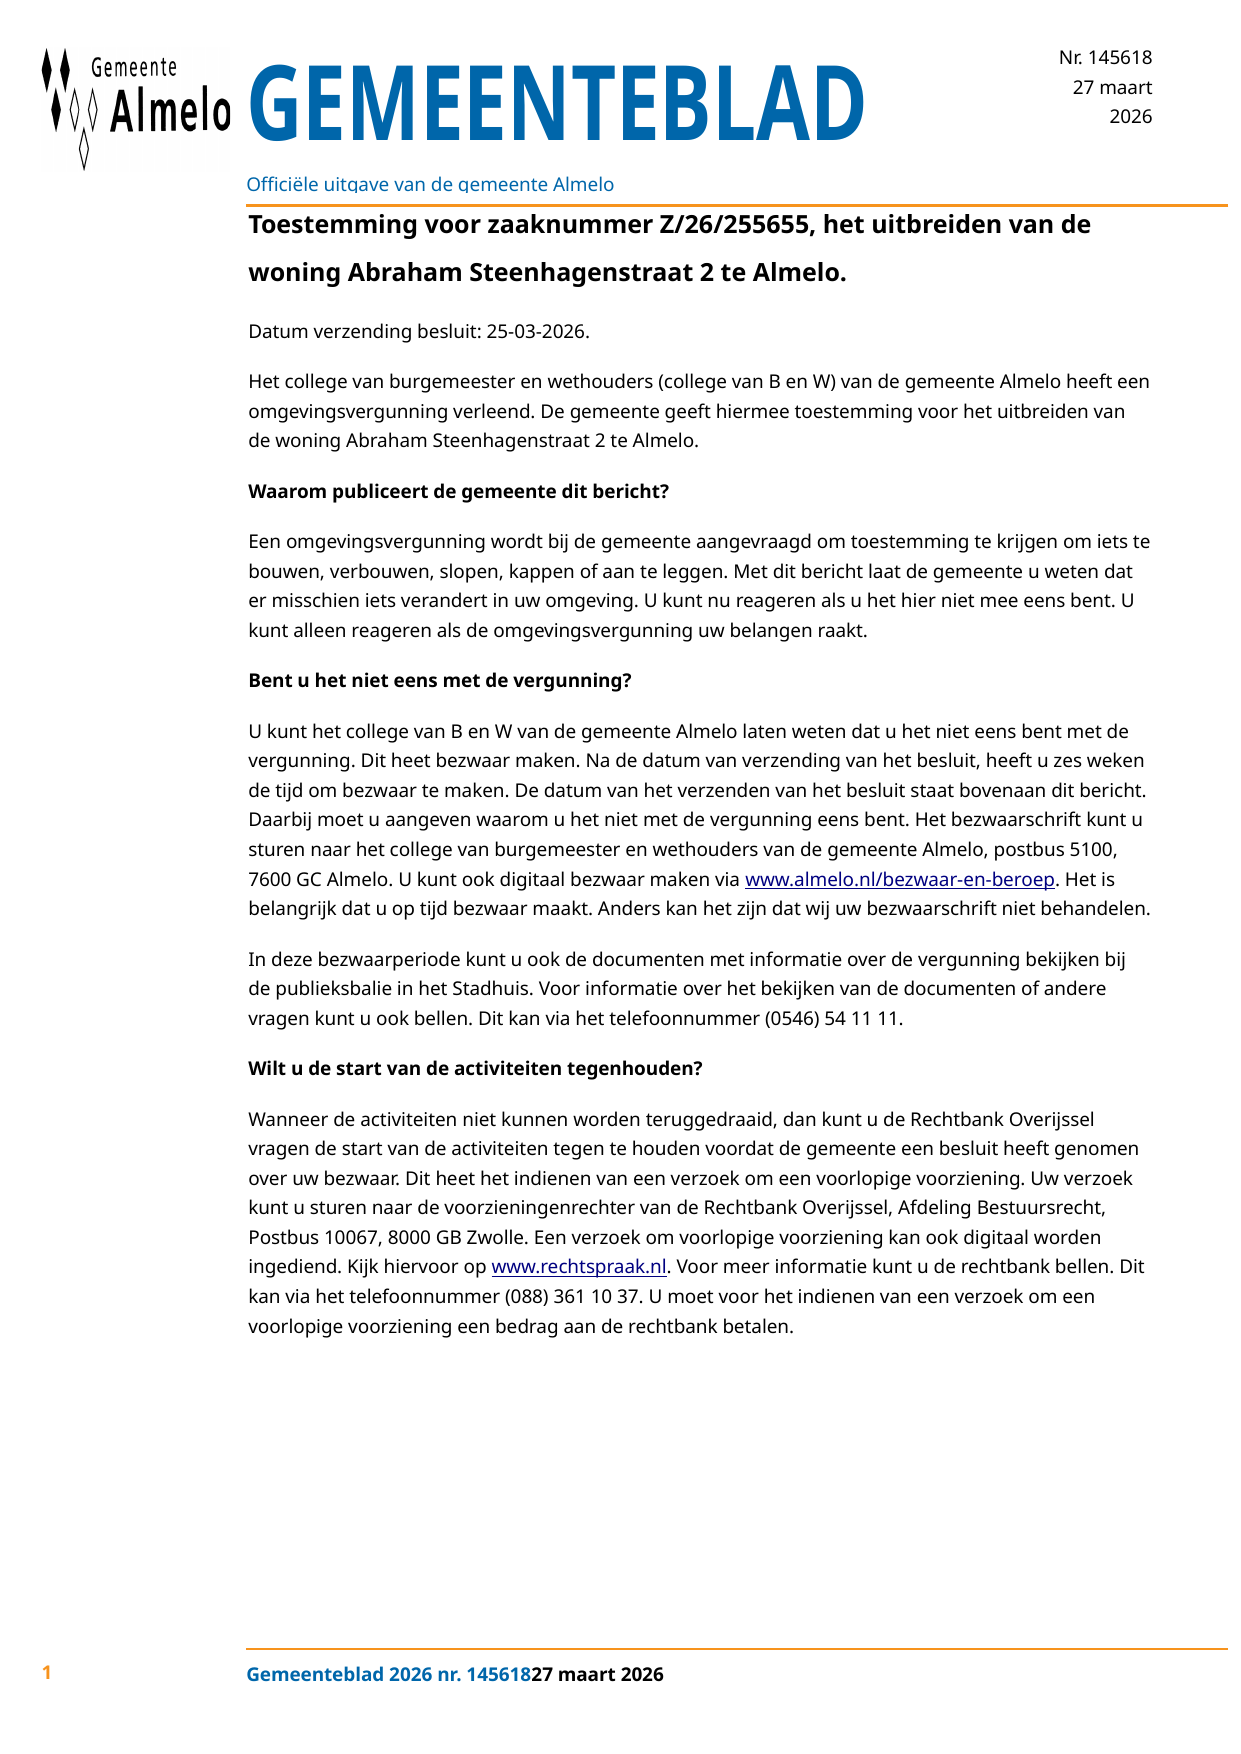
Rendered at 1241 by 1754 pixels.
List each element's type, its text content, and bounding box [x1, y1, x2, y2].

text Datum verzending besluit: 25-03-2026. [248, 318, 1152, 344]
text Wilt u de start van de activiteiten tegenhouden? [248, 1055, 1152, 1081]
text Toestemming voor zaaknummer Z/26/255655, het uitbreiden van de woning Abraham Steenhagenstraat 2 te Almelo. [248, 207, 1152, 288]
text U kunt het college van B en W van de gemeente Almelo laten weten dat u het niet eens bent met de vergunning. Dit heet bezwaar maken. Na de datum van verzending van het besluit, heeft u zes weken de tijd om bezwaar te maken. De datum van het verzenden van het besluit staat bovenaan dit bericht. Daarbij moet u aangeven waarom u het niet met de vergunning eens bent. Het bezwaarschrift kunt u sturen naar het college van burgemeester en wethouders van de gemeente Almelo, postbus 5100, 7600 GC Almelo. U kunt ook digitaal bezwaar maken via www.almelo.nl/bezwaar-en-beroep. Het is belangrijk dat u op tijd bezwaar maakt. Anders kan het zijn dat wij uw bezwaarschrift niet behandelen. [248, 718, 1152, 921]
text Het college van burgemeester en wethouders (college van B en W) van de gemeente Almelo heeft een omgevingsvergunning verleend. De gemeente geeft hiermee toestemming voor het uitbreiden van de woning Abraham Steenhagenstraat 2 te Almelo. [248, 368, 1152, 453]
text Een omgevingsvergunning wordt bij de gemeente aangevraagd om toestemming te krijgen om iets te bouwen, verbouwen, slopen, kappen of aan te leggen. Met dit bericht laat de gemeente u weten dat er misschien iets verandert in uw omgeving. U kunt nu reageren als u het hier niet mee eens bent. U kunt alleen reageren als de omgevingsvergunning uw belangen raakt. [248, 528, 1152, 643]
text Waarom publiceert de gemeente dit bericht? [248, 478, 1152, 504]
text Bent u het niet eens met de vergunning? [248, 667, 1152, 693]
picture [41, 47, 231, 172]
text In deze bezwaarperiode kunt u ook de documenten met informatie over de vergunning bekijken bij de publieksbalie in het Stadhuis. Voor informatie over het bekijken van de documenten of andere vragen kunt u ook bellen. Dit kan via het telefoonnummer (0546) 54 11 11. [248, 946, 1152, 1031]
text Wanneer de activiteiten niet kunnen worden teruggedraaid, dan kunt u de Rechtbank Overijssel vragen de start van de activiteiten tegen te houden voordat de gemeente een besluit heeft genomen over uw bezwaar. Dit heet het indienen van een verzoek om een voorlopige voorziening. Uw verzoek kunt u sturen naar de voorzieningenrechter van de Rechtbank Overijssel, Afdeling Bestuursrecht, Postbus 10067, 8000 GB Zwolle. Een verzoek om voorlopige voorziening kan ook digitaal worden ingediend. Kijk hiervoor op www.rechtspraak.nl. Voor meer informatie kunt u de rechtbank bellen. Dit kan via het telefoonnummer (088) 361 10 37. U moet voor het indienen van een verzoek om een voorlopige voorziening een bedrag aan de rechtbank betalen. [248, 1106, 1152, 1339]
